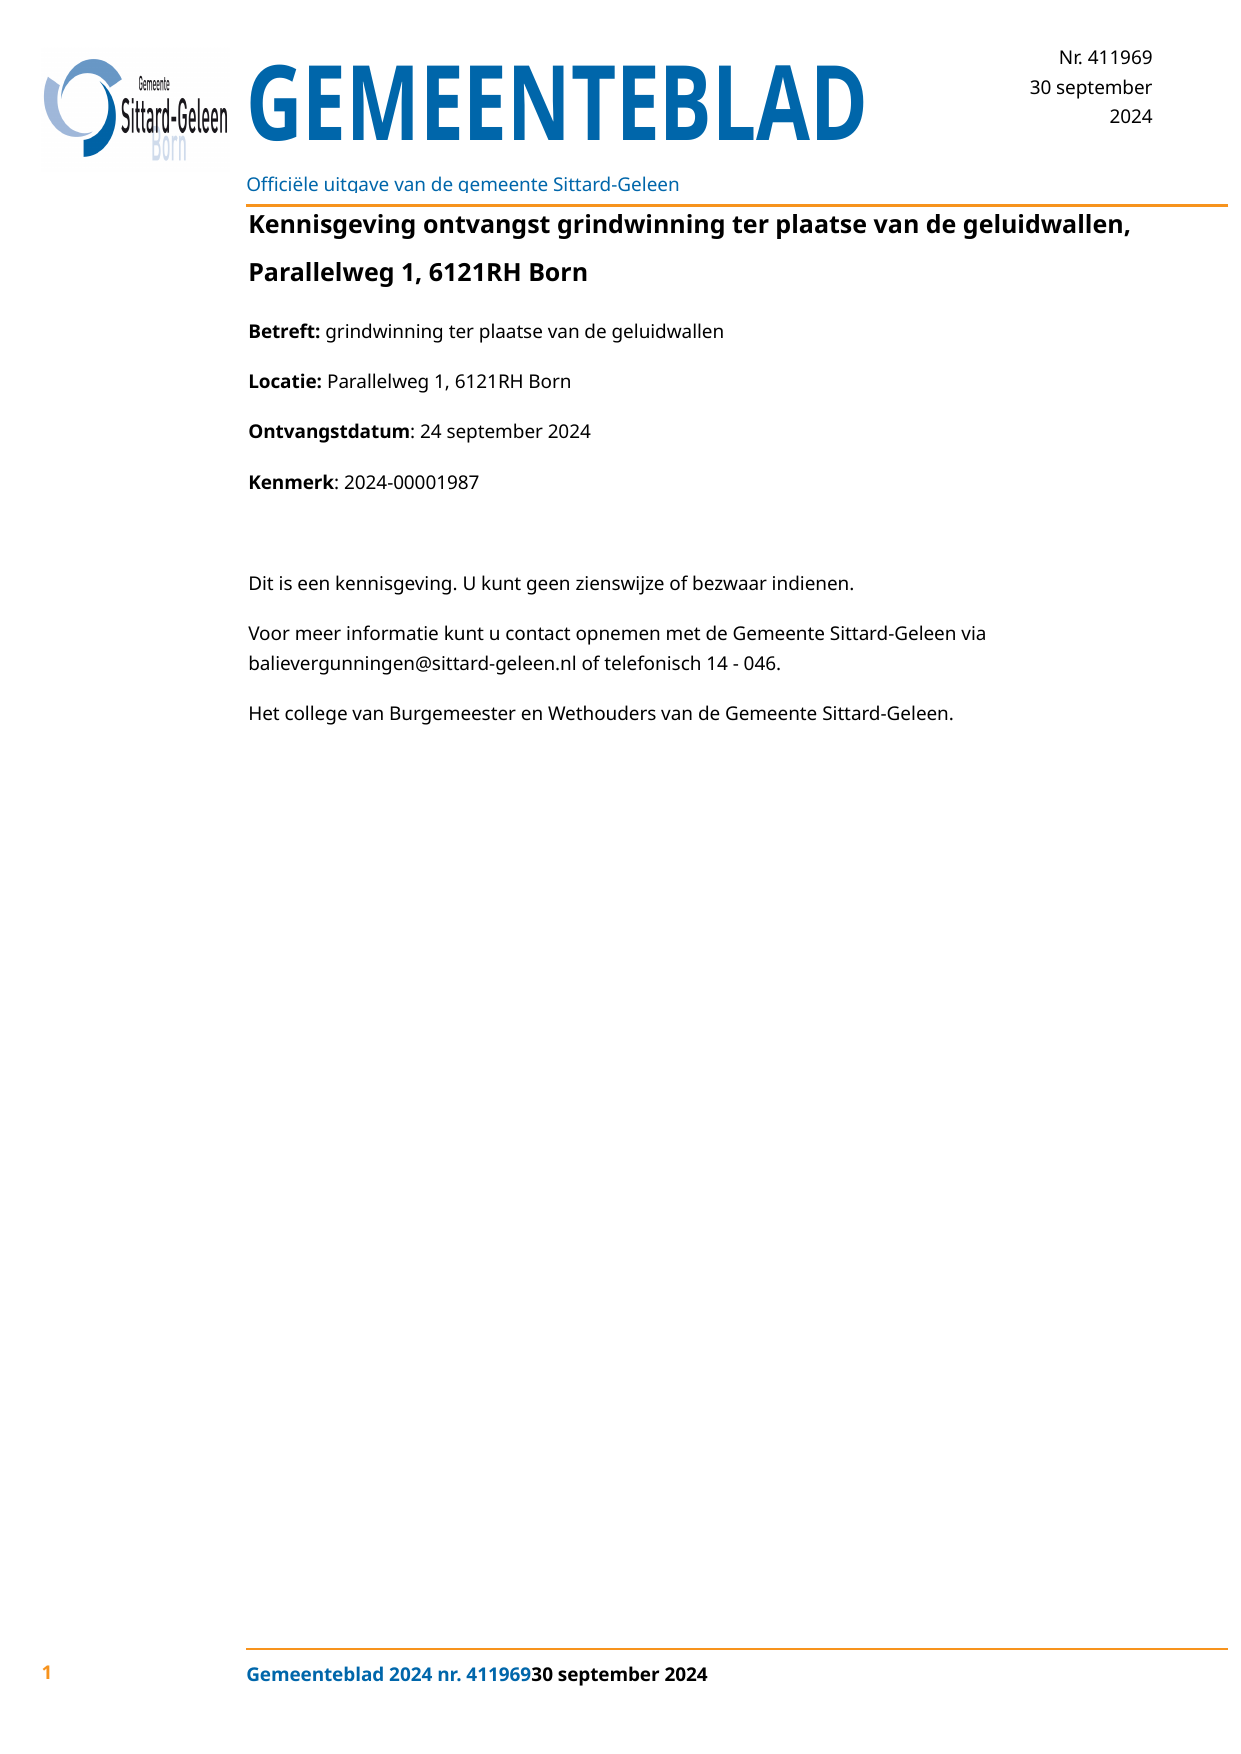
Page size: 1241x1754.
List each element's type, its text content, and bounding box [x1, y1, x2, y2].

text Dit is een kennisgeving. U kunt geen zienswijze of bezwaar indienen. [248, 570, 1152, 596]
text Het college van Burgemeester en Wethouders van de Gemeente Sittard-Geleen. [248, 700, 1152, 726]
text Kenmerk: 2024-00001987 [248, 469, 1152, 495]
text Kennisgeving ontvangst grindwinning ter plaatse van de geluidwallen, Parallelweg 1, 6121RH Born [248, 207, 1152, 288]
text Betreft: grindwinning ter plaatse van de geluidwallen [248, 318, 1152, 344]
text Voor meer informatie kunt u contact opnemen met de Gemeente Sittard-Geleen via balievergunningen@sittard-geleen.nl of telefonisch 14 - 046. [248, 620, 1152, 676]
text Locatie: Parallelweg 1, 6121RH Born [248, 368, 1152, 394]
text Ontvangstdatum: 24 september 2024 [248, 419, 1152, 444]
picture [41, 47, 231, 172]
